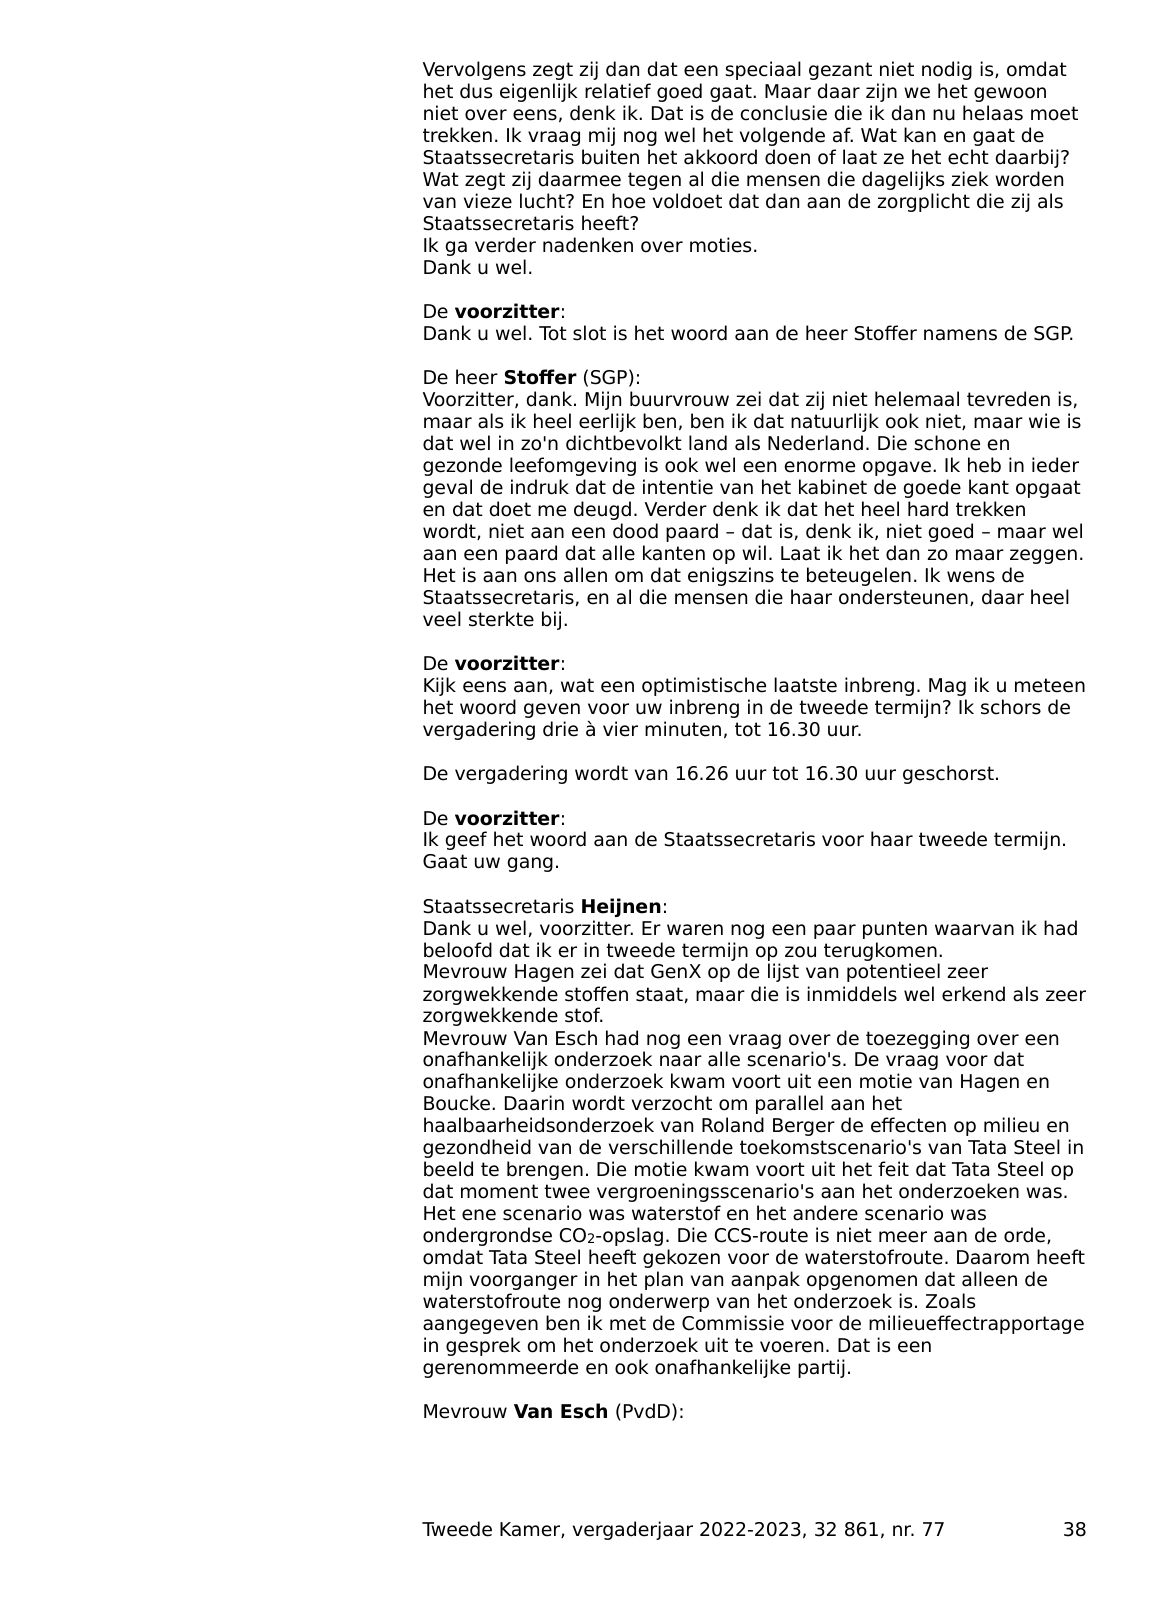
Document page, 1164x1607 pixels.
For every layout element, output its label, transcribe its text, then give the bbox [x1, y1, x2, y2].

text Ik ga verder nadenken over moties. [422, 235, 1087, 257]
text Dank u wel, voorzitter. Er waren nog een paar punten waarvan ik had beloofd dat ik er in tweede termijn op zou terugkomen. [422, 917, 1087, 961]
text Mevrouw Hagen zei dat GenX op de lijst van potentieel zeer zorgwekkende stoffen staat, maar die is inmiddels wel erkend als zeer zorgwekkende stof. [422, 961, 1087, 1027]
text De voorzitter: [422, 807, 1087, 829]
text Voorzitter, dank. Mijn buurvrouw zei dat zij niet helemaal tevreden is, maar als ik heel eerlijk ben, ben ik dat natuurlijk ook niet, maar wie is dat wel in zo'n dichtbevolkt land als Nederland. Die schone en gezonde leefomgeving is ook wel een enorme opgave. Ik heb in ieder geval de indruk dat de intentie van het kabinet de goede kant opgaat en dat doet me deugd. Verder denk ik dat het heel hard trekken wordt, niet aan een dood paard – dat is, denk ik, niet goed – maar wel aan een paard dat alle kanten op wil. Laat ik het dan zo maar zeggen. Het is aan ons allen om dat enigszins te beteugelen. Ik wens de Staatssecretaris, en al die mensen die haar ondersteunen, daar heel veel sterkte bij. [422, 389, 1087, 631]
text Staatssecretaris Heijnen: [422, 896, 1087, 917]
text De voorzitter: [422, 301, 1087, 323]
text Dank u wel. Tot slot is het woord aan de heer Stoffer namens de SGP. [422, 323, 1087, 345]
text De vergadering wordt van 16.26 uur tot 16.30 uur geschorst. [422, 763, 1087, 785]
text Vervolgens zegt zij dan dat een speciaal gezant niet nodig is, omdat het dus eigenlijk relatief goed gaat. Maar daar zijn we het gewoon niet over eens, denk ik. Dat is de conclusie die ik dan nu helaas moet trekken. Ik vraag mij nog wel het volgende af. Wat kan en gaat de Staatssecretaris buiten het akkoord doen of laat ze het echt daarbij? Wat zegt zij daarmee tegen al die mensen die dagelijks ziek worden van vieze lucht? En hoe voldoet dat dan aan de zorgplicht die zij als Staatssecretaris heeft? [422, 59, 1087, 235]
text De voorzitter: [422, 653, 1087, 675]
text Ik geef het woord aan de Staatssecretaris voor haar tweede termijn. Gaat uw gang. [422, 829, 1087, 873]
text Dank u wel. [422, 257, 1087, 279]
text De heer Stoffer (SGP): [422, 367, 1087, 389]
text Mevrouw Van Esch (PvdD): [422, 1401, 1087, 1423]
text Kijk eens aan, wat een optimistische laatste inbreng. Mag ik u meteen het woord geven voor uw inbreng in de tweede termijn? Ik schors de vergadering drie à vier minuten, tot 16.30 uur. [422, 675, 1087, 741]
text Mevrouw Van Esch had nog een vraag over de toezegging over een onafhankelijk onderzoek naar alle scenario's. De vraag voor dat onafhankelijke onderzoek kwam voort uit een motie van Hagen en Boucke. Daarin wordt verzocht om parallel aan het haalbaarheidsonderzoek van Roland Berger de effecten op milieu en gezondheid van de verschillende toekomstscenario's van Tata Steel in beeld te brengen. Die motie kwam voort uit het feit dat Tata Steel op dat moment twee vergroeningsscenario's aan het onderzoeken was. Het ene scenario was waterstof en het andere scenario was ondergrondse CO2-opslag. Die CCS-route is niet meer aan de orde, omdat Tata Steel heeft gekozen voor de waterstofroute. Daarom heeft mijn voorganger in het plan van aanpak opgenomen dat alleen de waterstofroute nog onderwerp van het onderzoek is. Zoals aangegeven ben ik met de Commissie voor de milieueffectrapportage in gesprek om het onderzoek uit te voeren. Dat is een gerenommeerde en ook onafhankelijke partij. [422, 1027, 1087, 1379]
